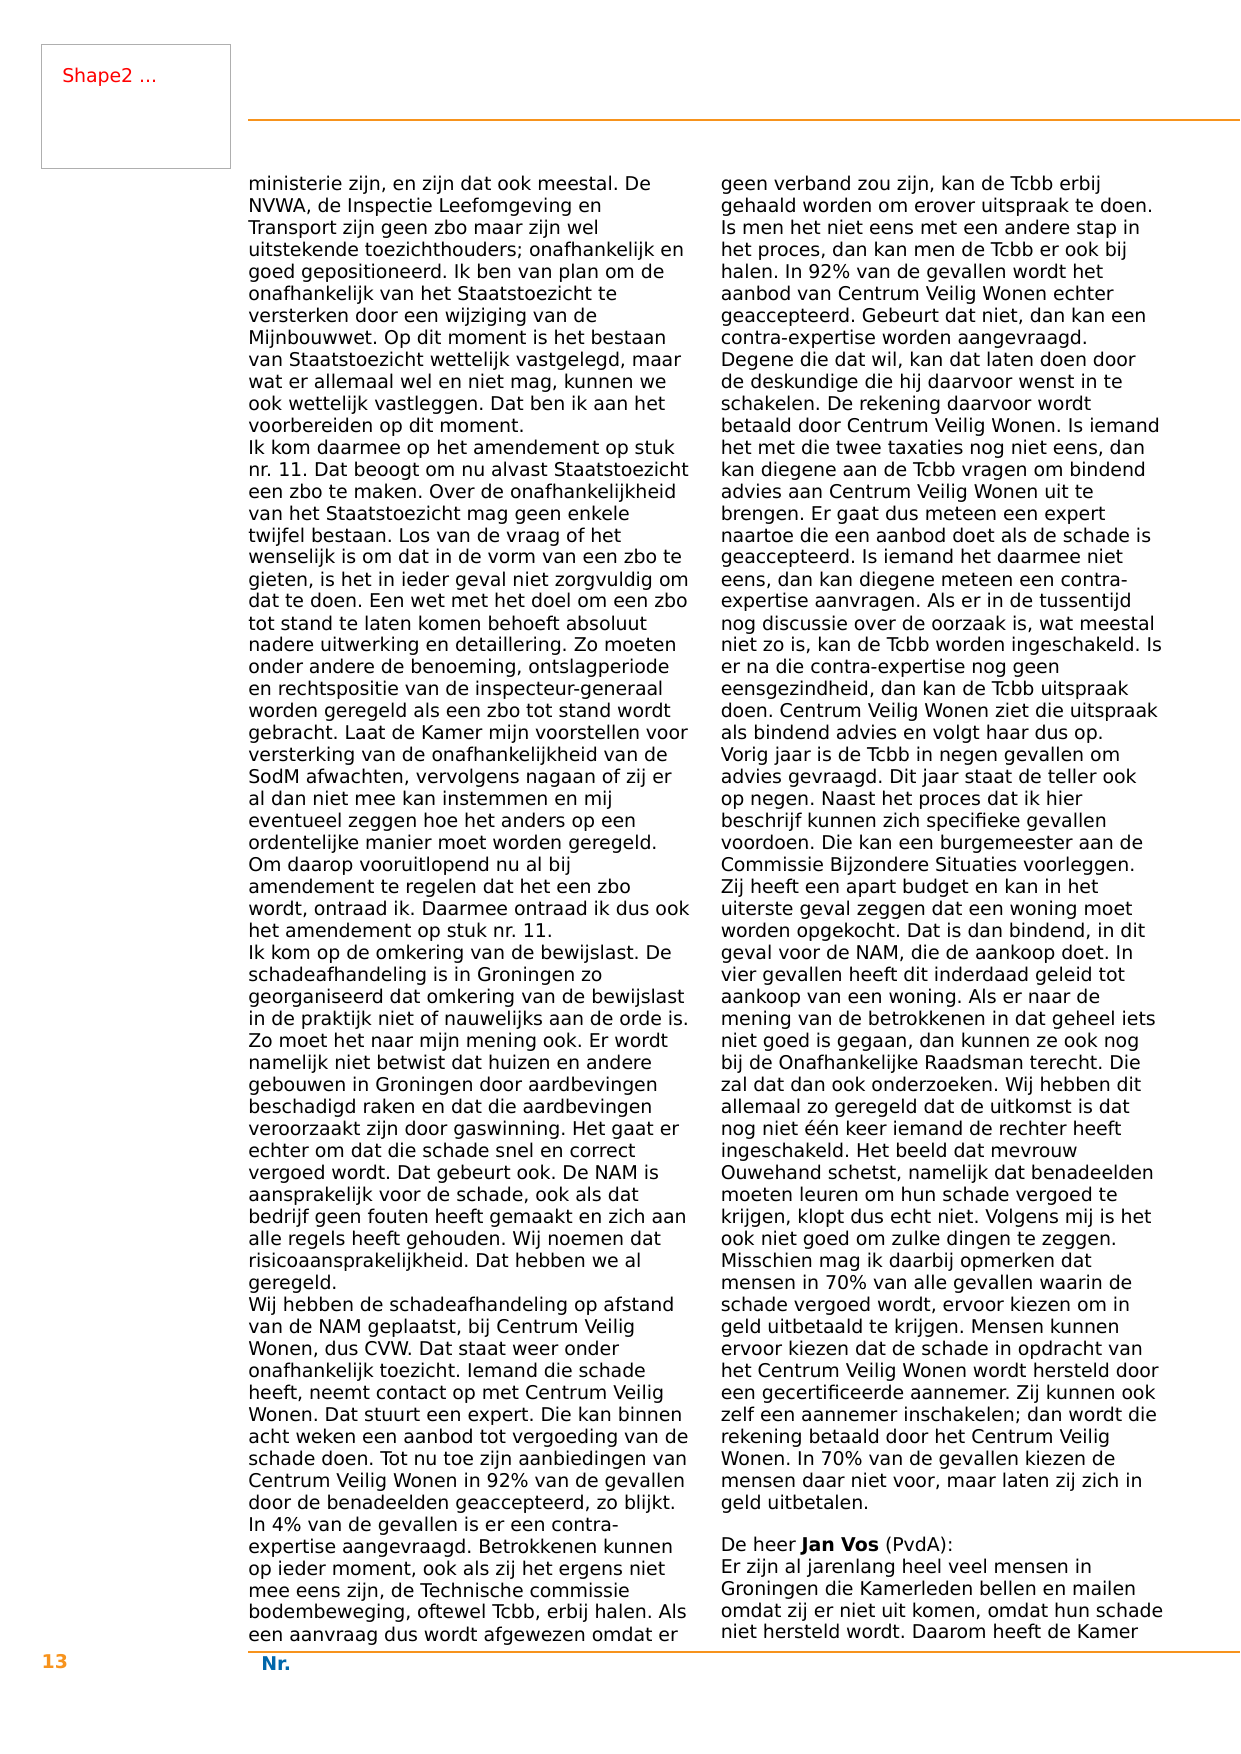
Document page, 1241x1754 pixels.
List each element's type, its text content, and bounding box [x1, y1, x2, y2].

text Misschien mag ik daarbij opmerken dat mensen in 70% van alle gevallen waarin de schade vergoed wordt, ervoor kiezen om in geld uitbetaald te krijgen. Mensen kunnen ervoor kiezen dat de schade in opdracht van het Centrum Veilig Wonen wordt hersteld door een gecertificeerde aannemer. Zij kunnen ook zelf een aannemer inschakelen; dan wordt die rekening betaald door het Centrum Veilig Wonen. In 70% van de gevallen kiezen de mensen daar niet voor, maar laten zij zich in geld uitbetalen. [721, 1250, 1163, 1513]
text ministerie zijn, en zijn dat ook meestal. De NVWA, de Inspectie Leefomgeving en Transport zijn geen zbo maar zijn wel uitstekende toezichthouders; onafhankelijk en goed gepositioneerd. Ik ben van plan om de onafhankelijk van het Staatstoezicht te versterken door een wijziging van de Mijnbouwwet. Op dit moment is het bestaan van Staatstoezicht wettelijk vastgelegd, maar wat er allemaal wel en niet mag, kunnen we ook wettelijk vastleggen. Dat ben ik aan het voorbereiden op dit moment. [248, 173, 691, 437]
text Ik kom op de omkering van de bewijslast. De schadeafhandeling is in Groningen zo georganiseerd dat omkering van de bewijslast in de praktijk niet of nauwelijks aan de orde is. Zo moet het naar mijn mening ook. Er wordt namelijk niet betwist dat huizen en andere gebouwen in Groningen door aardbevingen beschadigd raken en dat die aardbevingen veroorzaakt zijn door gaswinning. Het gaat er echter om dat die schade snel en correct vergoed wordt. Dat gebeurt ook. De NAM is aansprakelijk voor de schade, ook als dat bedrijf geen fouten heeft gemaakt en zich aan alle regels heeft gehouden. Wij noemen dat risicoaansprakelijkheid. Dat hebben we al geregeld. [248, 942, 691, 1294]
text Ik kom daarmee op het amendement op stuk nr. 11. Dat beoogt om nu alvast Staatstoezicht een zbo te maken. Over de onafhankelijkheid van het Staatstoezicht mag geen enkele twijfel bestaan. Los van de vraag of het wenselijk is om dat in de vorm van een zbo te gieten, is het in ieder geval niet zorgvuldig om dat te doen. Een wet met het doel om een zbo tot stand te laten komen behoeft absoluut nadere uitwerking en detaillering. Zo moeten onder andere de benoeming, ontslagperiode en rechtspositie van de inspecteur-generaal worden geregeld als een zbo tot stand wordt gebracht. Laat de Kamer mijn voorstellen voor versterking van de onafhankelijkheid van de SodM afwachten, vervolgens nagaan of zij er al dan niet mee kan instemmen en mij eventueel zeggen hoe het anders op een ordentelijke manier moet worden geregeld. Om daarop vooruitlopend nu al bij amendement te regelen dat het een zbo wordt, ontraad ik. Daarmee ontraad ik dus ook het amendement op stuk nr. 11. [248, 437, 691, 942]
text Wij hebben de schadeafhandeling op afstand van de NAM geplaatst, bij Centrum Veilig Wonen, dus CVW. Dat staat weer onder onafhankelijk toezicht. Iemand die schade heeft, neemt contact op met Centrum Veilig Wonen. Dat stuurt een expert. Die kan binnen acht weken een aanbod tot vergoeding van de schade doen. Tot nu toe zijn aanbiedingen van Centrum Veilig Wonen in 92% van de gevallen door de benadeelden geaccepteerd, zo blijkt. In 4% van de gevallen is er een contra-expertise aangevraagd. Betrokkenen kunnen op ieder moment, ook als zij het ergens niet mee eens zijn, de Technische commissie bodembeweging, oftewel Tcbb, erbij halen. Als een aanvraag dus wordt afgewezen omdat er [248, 1294, 691, 1645]
text Er zijn al jarenlang heel veel mensen in Groningen die Kamerleden bellen en mailen omdat zij er niet uit komen, omdat hun schade niet hersteld wordt. Daarom heeft de Kamer [721, 1556, 1163, 1643]
text Vorig jaar is de Tcbb in negen gevallen om advies gevraagd. Dit jaar staat de teller ook op negen. Naast het proces dat ik hier beschrijf kunnen zich specifieke gevallen voordoen. Die kan een burgemeester aan de Commissie Bijzondere Situaties voorleggen. Zij heeft een apart budget en kan in het uiterste geval zeggen dat een woning moet worden opgekocht. Dat is dan bindend, in dit geval voor de NAM, die de aankoop doet. In vier gevallen heeft dit inderdaad geleid tot aankoop van een woning. Als er naar de mening van de betrokkenen in dat geheel iets niet goed is gegaan, dan kunnen ze ook nog bij de Onafhankelijke Raadsman terecht. Die zal dat dan ook onderzoeken. Wij hebben dit allemaal zo geregeld dat de uitkomst is dat nog niet één keer iemand de rechter heeft ingeschakeld. Het beeld dat mevrouw Ouwehand schetst, namelijk dat benadeelden moeten leuren om hun schade vergoed te krijgen, klopt dus echt niet. Volgens mij is het ook niet goed om zulke dingen te zeggen. [721, 744, 1163, 1250]
text geen verband zou zijn, kan de Tcbb erbij gehaald worden om erover uitspraak te doen. Is men het niet eens met een andere stap in het proces, dan kan men de Tcbb er ook bij halen. In 92% van de gevallen wordt het aanbod van Centrum Veilig Wonen echter geaccepteerd. Gebeurt dat niet, dan kan een contra-expertise worden aangevraagd. Degene die dat wil, kan dat laten doen door de deskundige die hij daarvoor wenst in te schakelen. De rekening daarvoor wordt betaald door Centrum Veilig Wonen. Is iemand het met die twee taxaties nog niet eens, dan kan diegene aan de Tcbb vragen om bindend advies aan Centrum Veilig Wonen uit te brengen. Er gaat dus meteen een expert naartoe die een aanbod doet als de schade is geaccepteerd. Is iemand het daarmee niet eens, dan kan diegene meteen een contra-expertise aanvragen. Als er in de tussentijd nog discussie over de oorzaak is, wat meestal niet zo is, kan de Tcbb worden ingeschakeld. Is er na die contra-expertise nog geen eensgezindheid, dan kan de Tcbb uitspraak doen. Centrum Veilig Wonen ziet die uitspraak als bindend advies en volgt haar dus op. [721, 173, 1163, 744]
text De heer Jan Vos (PvdA): [721, 1533, 1163, 1556]
